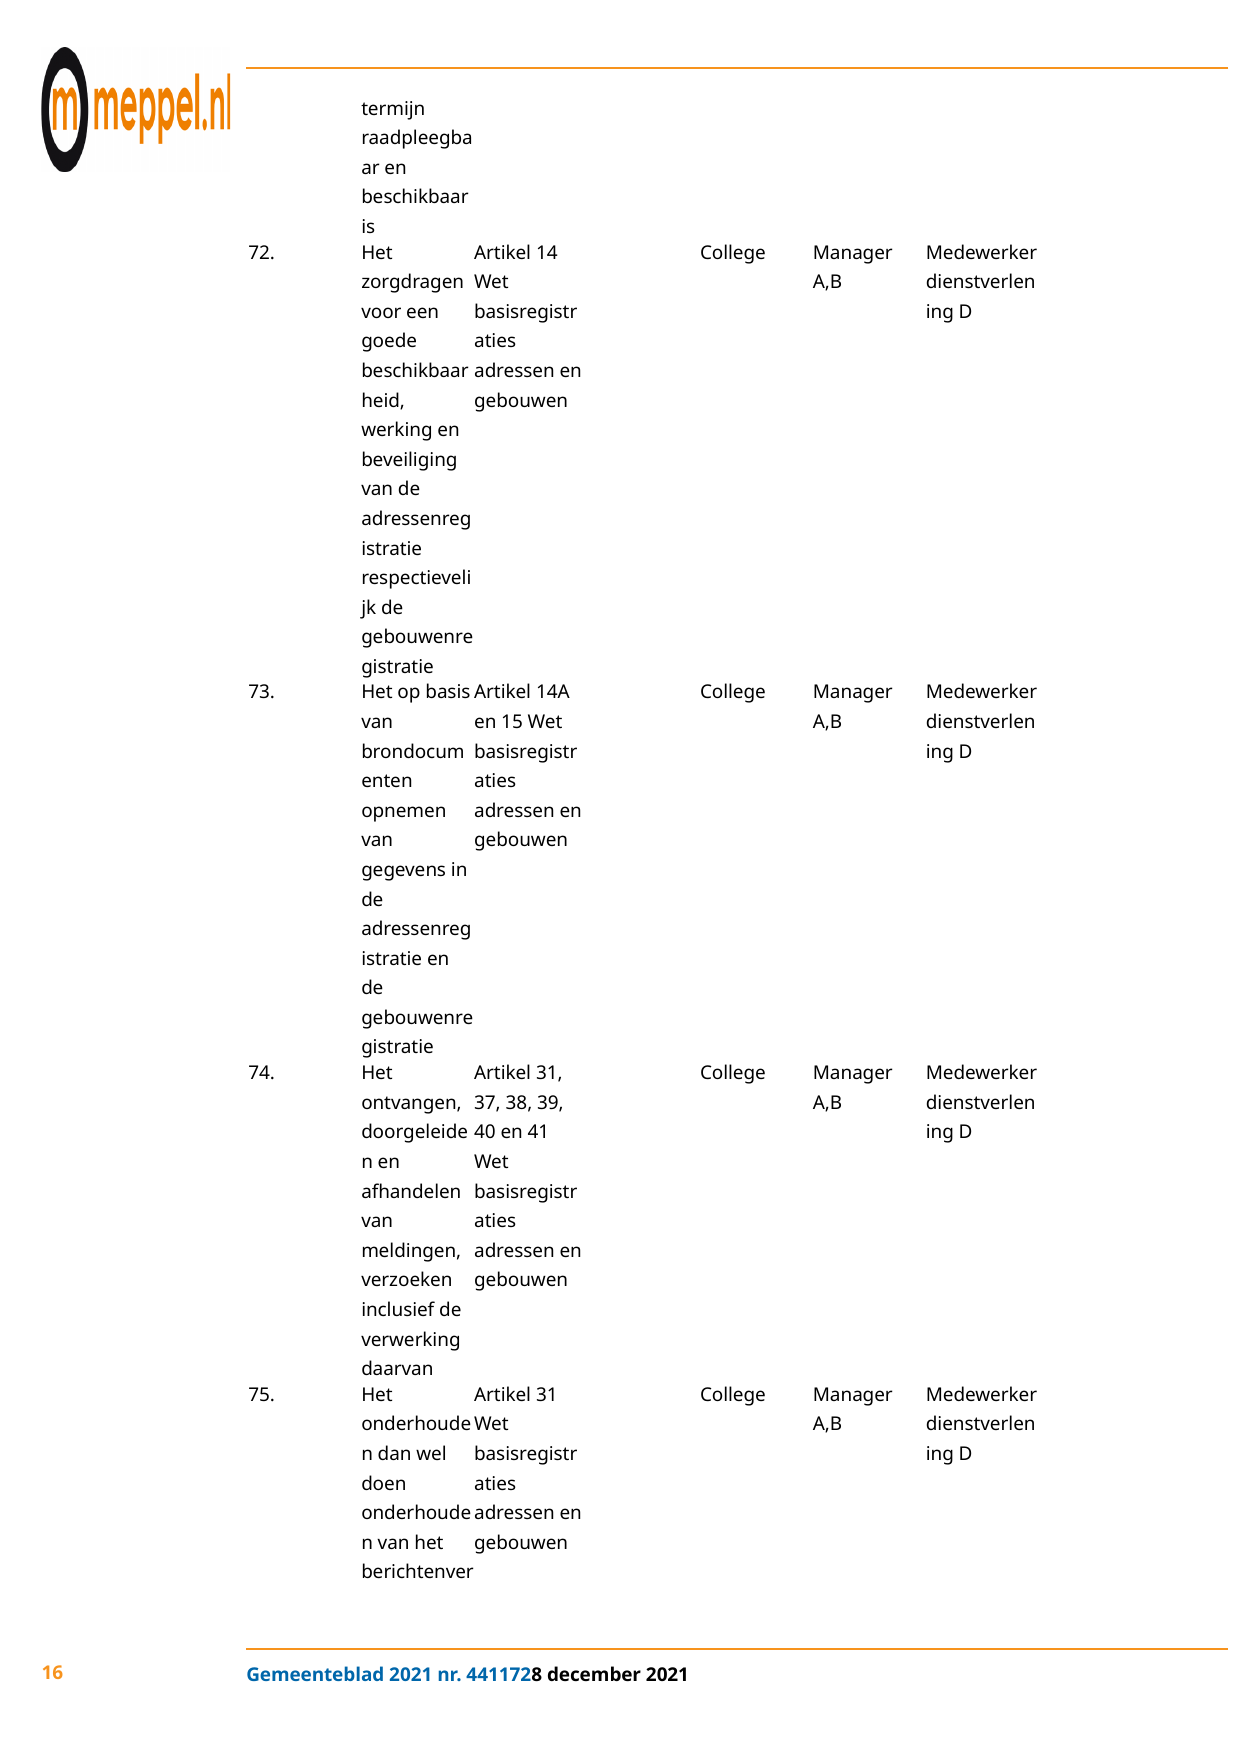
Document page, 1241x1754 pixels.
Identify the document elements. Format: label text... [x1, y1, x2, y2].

table_cell Artikel 31, 37, 38, 39, 40 en 41 Wet basisregistraties adressen en gebouwen [474, 1060, 587, 1381]
table_cell termijn raadpleegbaar en beschikbaar is [361, 95, 474, 239]
table_cell College [700, 239, 813, 679]
table_cell Manager A,B [813, 1060, 926, 1381]
table_cell College [700, 679, 813, 1059]
table_cell [587, 1381, 700, 1584]
table_cell Medewerker dienstverlening D [926, 679, 1038, 1059]
table_cell College [700, 1381, 813, 1584]
table_cell [587, 679, 700, 1059]
table_cell [926, 95, 1038, 239]
table_cell Manager A,B [813, 679, 926, 1059]
table_cell Medewerker dienstverlening D [926, 239, 1038, 679]
table_cell Het zorgdragen voor een goede beschikbaarheid, werking en beveiliging van de adressenregistratie respectievelijk de gebouwenregistratie [361, 239, 474, 679]
table_cell Het onderhouden dan wel doen onderhouden van het berichtenver [361, 1381, 474, 1584]
table_cell [474, 95, 587, 239]
table_cell Medewerker dienstverlening D [926, 1060, 1038, 1381]
table_cell Medewerker dienstverlening D [926, 1381, 1038, 1584]
table_cell [248, 95, 361, 239]
table_cell 74. [248, 1060, 361, 1381]
table_cell Manager A,B [813, 1381, 926, 1584]
table_cell Het ontvangen, doorgeleiden en afhandelen van meldingen, verzoeken inclusief de verwerking daarvan [361, 1060, 474, 1381]
table_cell Manager A,B [813, 239, 926, 679]
table_cell [700, 95, 813, 239]
table_cell College [700, 1060, 813, 1381]
table_cell [587, 239, 700, 679]
table_cell 72. [248, 239, 361, 679]
table_cell [587, 1060, 700, 1381]
table_cell Het op basis van brondocumenten opnemen van gegevens in de adressenregistratie en de gebouwenregistratie [361, 679, 474, 1059]
table_cell 73. [248, 679, 361, 1059]
table_cell 75. [248, 1381, 361, 1584]
table_cell Artikel 14 Wet basisregistraties adressen en gebouwen [474, 239, 587, 679]
table_cell Artikel 31 Wet basisregistraties adressen en gebouwen [474, 1381, 587, 1584]
table_cell Artikel 14A en 15 Wet basisregistraties adressen en gebouwen [474, 679, 587, 1059]
table_cell [587, 95, 700, 239]
picture [41, 47, 231, 172]
table_cell [813, 95, 926, 239]
